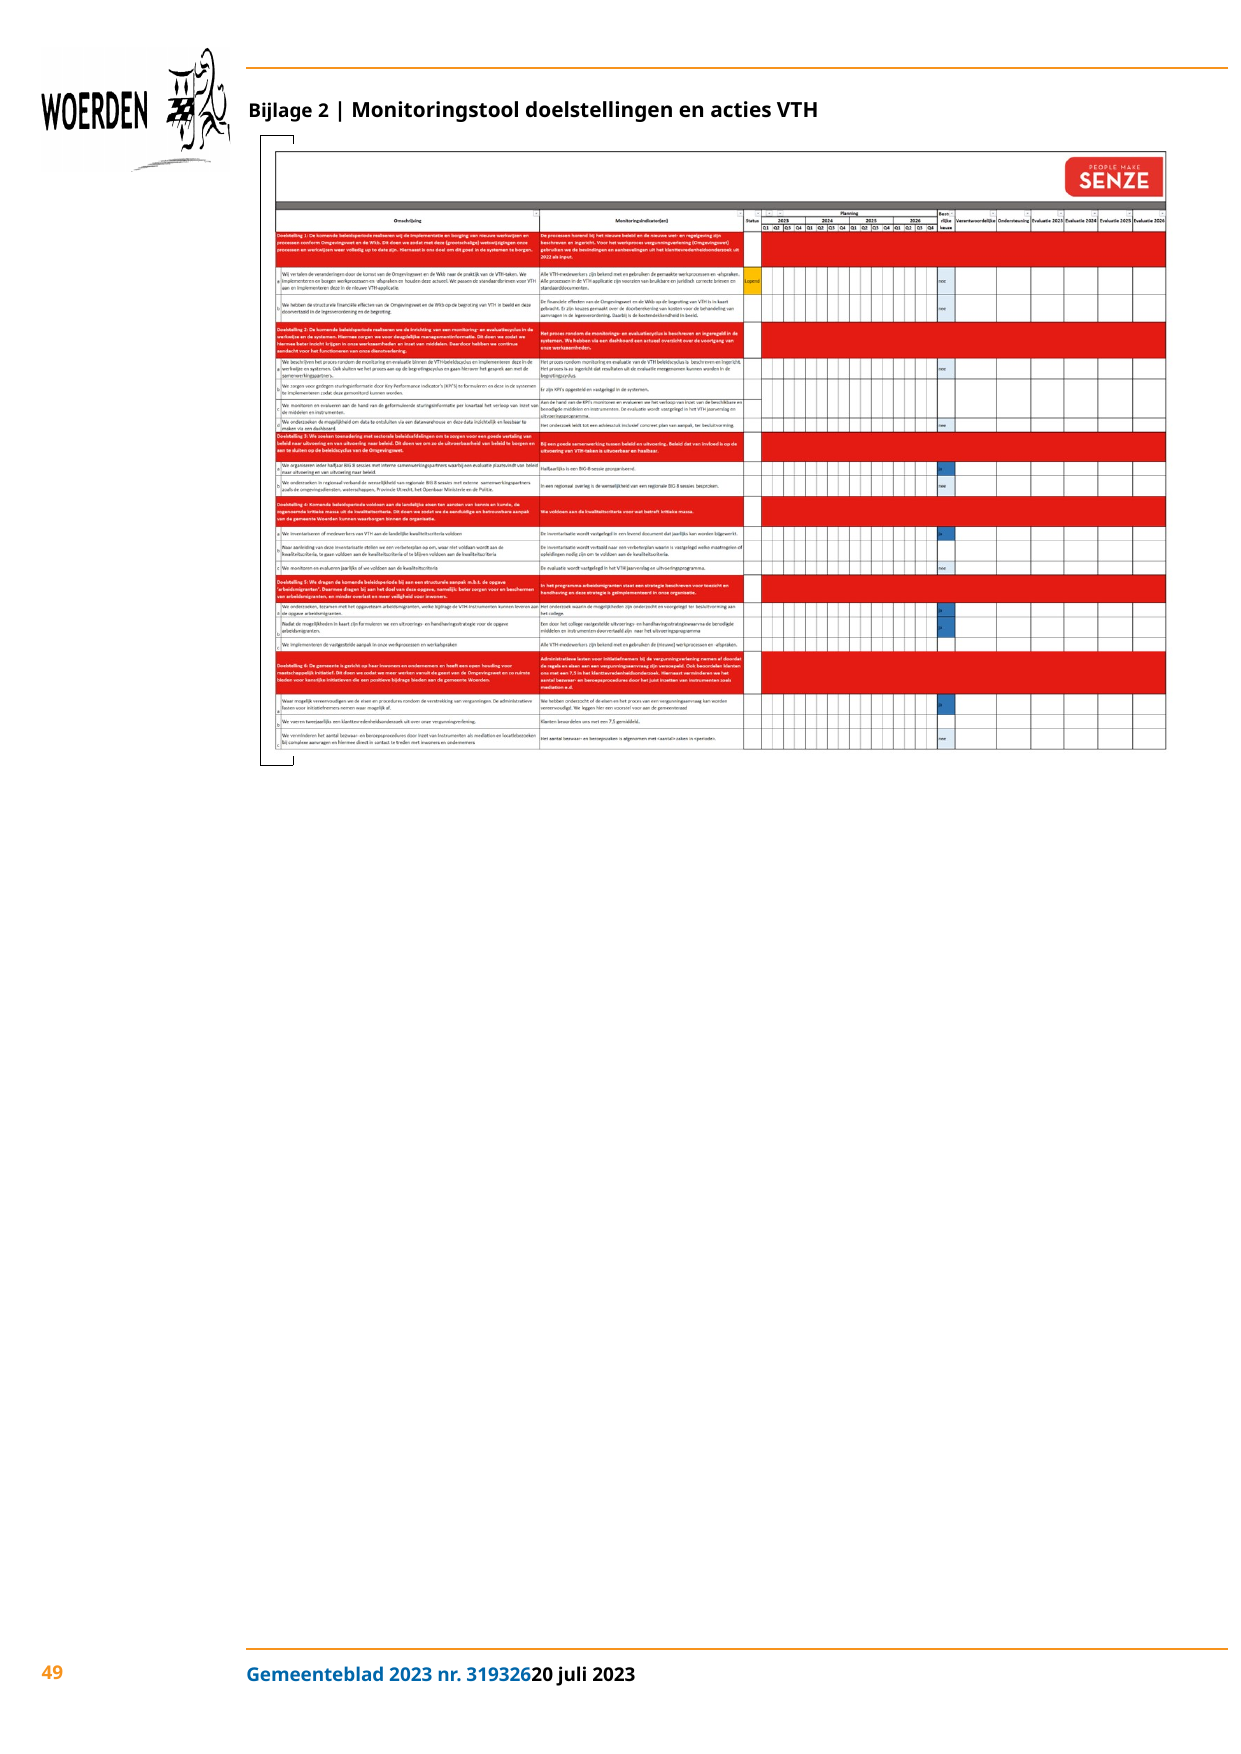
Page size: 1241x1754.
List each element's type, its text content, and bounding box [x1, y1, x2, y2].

picture [41, 47, 231, 172]
picture [268, 144, 1173, 756]
text Bijlage 2 | Monitoringstool doelstellingen en acties VTH [248, 95, 1152, 123]
